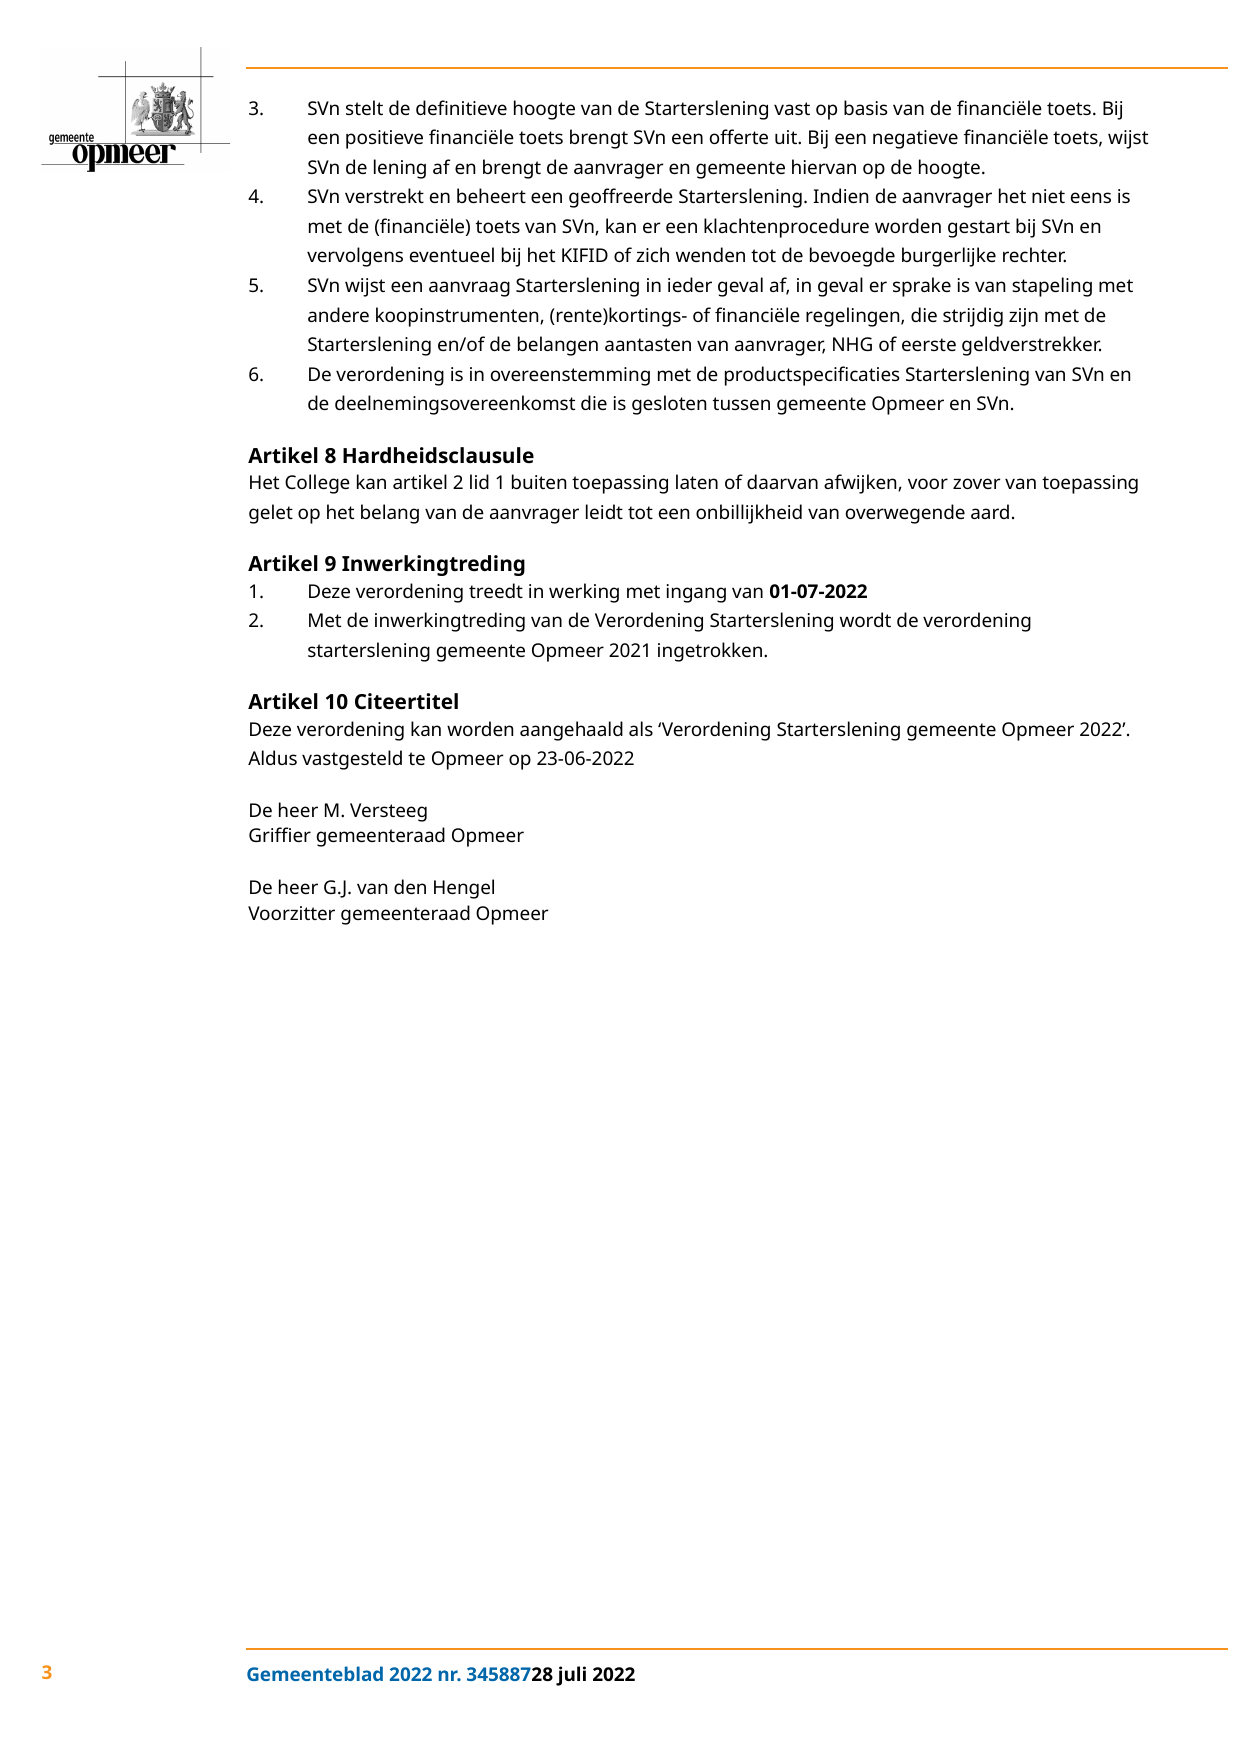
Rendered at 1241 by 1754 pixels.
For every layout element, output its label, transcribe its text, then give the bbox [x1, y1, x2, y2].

text Aldus vastgesteld te Opmeer op 23-06-2022 [248, 746, 1152, 771]
text De heer G.J. van den Hengel [248, 874, 1152, 900]
list SVn verstrekt en beheert een geoffreerde Starterslening. Indien de aanvrager het niet eens is met de (financiële) toets van SVn, kan er een klachtenprocedure worden gestart bij SVn en vervolgens eventueel bij het KIFID of zich wenden tot de bevoegde burgerlijke rechter. [248, 183, 1152, 268]
text Voorzitter gemeenteraad Opmeer [248, 900, 1152, 926]
text Het College kan artikel 2 lid 1 buiten toepassing laten of daarvan afwijken, voor zover van toepassing gelet op het belang van de aanvrager leidt tot een onbillijkheid van overwegende aard. [248, 469, 1152, 525]
picture [41, 47, 231, 172]
text De heer M. Versteeg [248, 797, 1152, 823]
text Artikel 10 Citeertitel [248, 687, 1152, 716]
text Griffier gemeenteraad Opmeer [248, 823, 1152, 848]
list Deze verordening treedt in werking met ingang van 01-07-2022 [248, 578, 1152, 604]
text Artikel 9 Inwerkingtreding [248, 549, 1152, 578]
list Met de inwerkingtreding van de Verordening Starterslening wordt de verordening starterslening gemeente Opmeer 2021 ingetrokken. [248, 607, 1152, 663]
list De verordening is in overeenstemming met de productspecificaties Starterslening van SVn en de deelnemingsovereenkomst die is gesloten tussen gemeente Opmeer en SVn. [248, 361, 1152, 416]
text Deze verordening kan worden aangehaald als ‘Verordening Starterslening gemeente Opmeer 2022’. [248, 716, 1152, 742]
text Artikel 8 Hardheidsclausule [248, 441, 1152, 469]
list SVn wijst een aanvraag Starterslening in ieder geval af, in geval er sprake is van stapeling met andere koopinstrumenten, (rente)kortings- of financiële regelingen, die strijdig zijn met de Starterslening en/of de belangen aantasten van aanvrager, NHG of eerste geldverstrekker. [248, 272, 1152, 357]
list SVn stelt de definitieve hoogte van de Starterslening vast op basis van de financiële toets. Bij een positieve financiële toets brengt SVn een offerte uit. Bij een negatieve financiële toets, wijst SVn de lening af en brengt de aanvrager en gemeente hiervan op de hoogte. [248, 95, 1152, 180]
